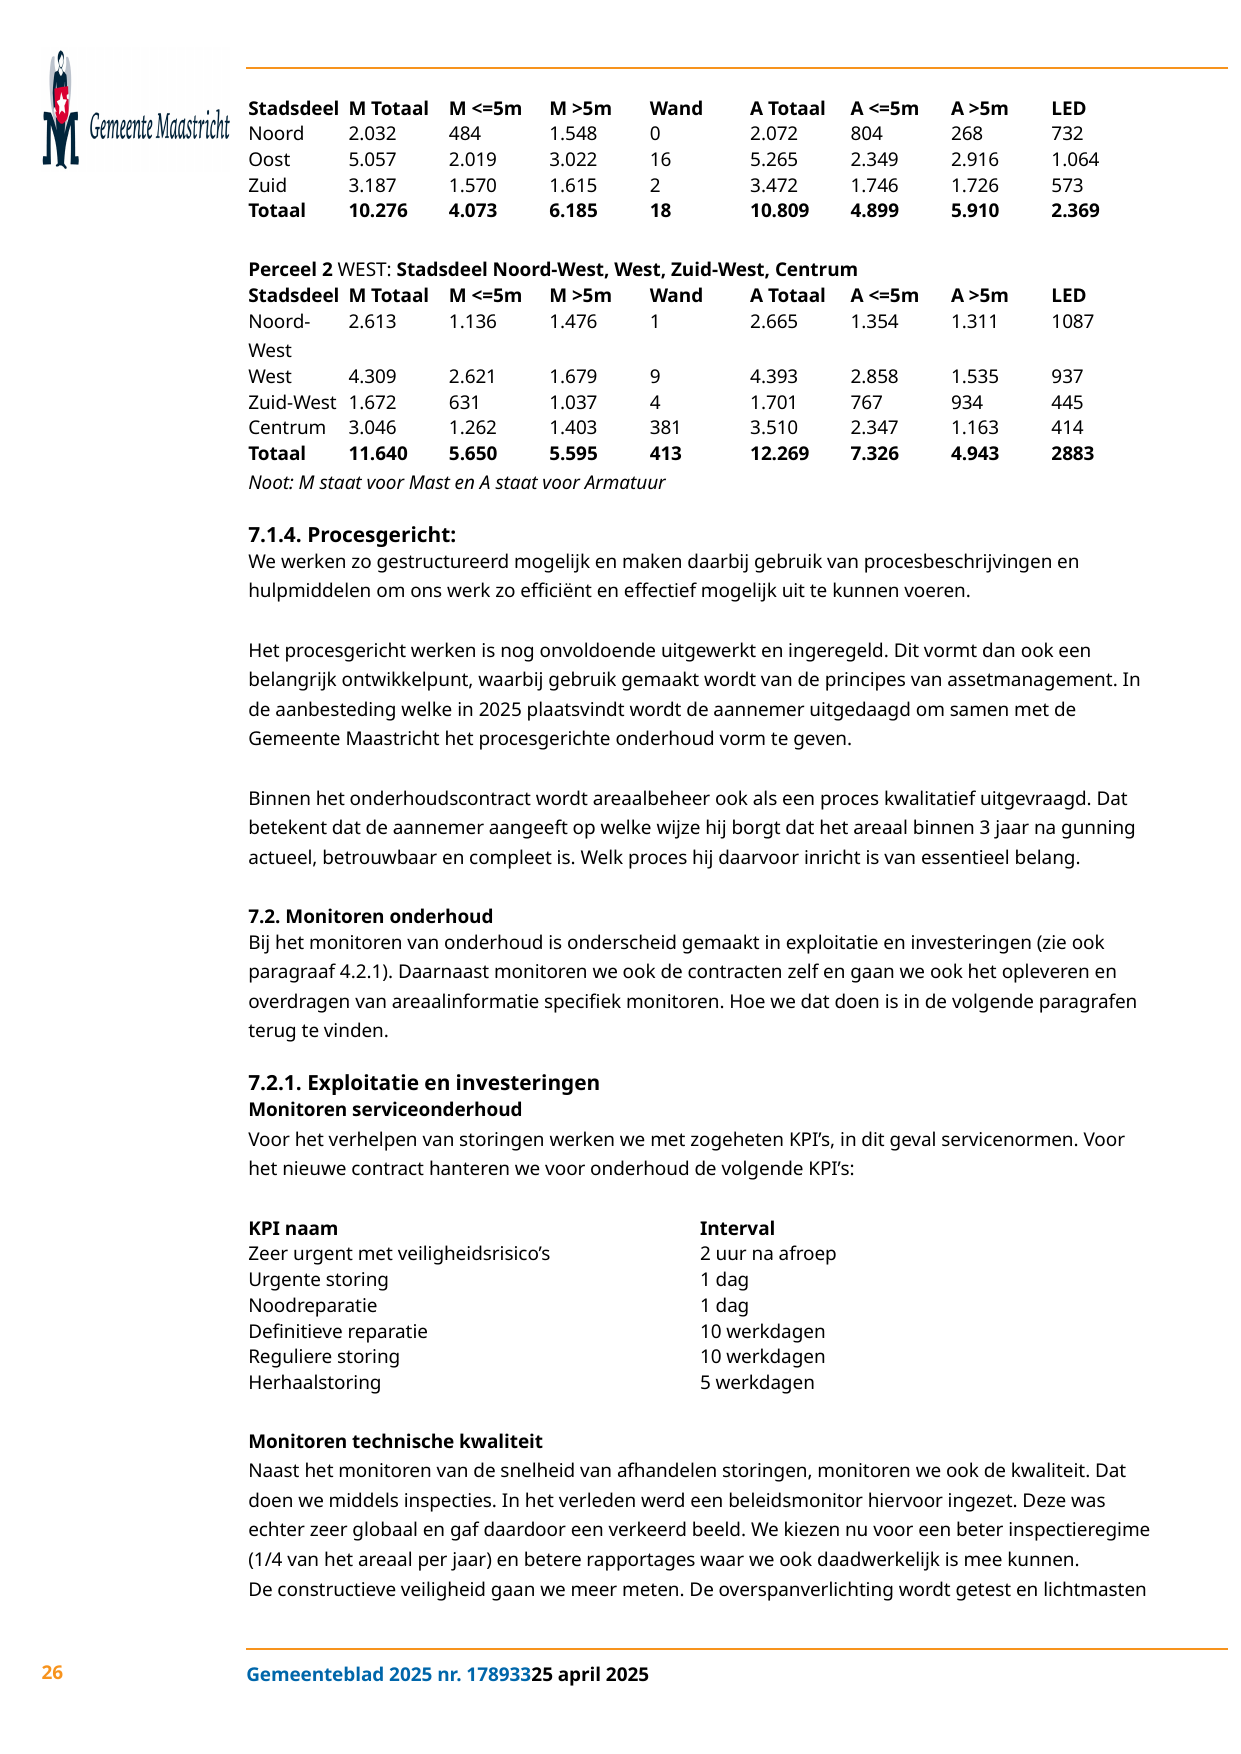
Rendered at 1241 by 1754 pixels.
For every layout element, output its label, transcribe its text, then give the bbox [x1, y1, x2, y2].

table_cell Zuid [248, 172, 348, 198]
table_cell Noord [248, 121, 348, 146]
table_cell 2.858 [850, 363, 951, 389]
table_cell 1.535 [951, 363, 1051, 389]
table_cell 1.037 [549, 389, 649, 414]
table_cell 1.746 [850, 172, 951, 198]
table_cell 16 [650, 146, 750, 172]
table_cell 3.046 [348, 415, 449, 440]
table_cell 5.265 [750, 146, 850, 172]
table_cell Wand [650, 282, 750, 308]
table_cell 1.262 [449, 415, 549, 440]
table_cell 3.510 [750, 415, 850, 440]
table_cell LED [1051, 95, 1152, 121]
table_cell Herhaalstoring [248, 1369, 700, 1395]
table_cell West [248, 363, 348, 389]
table_cell 2 [650, 172, 750, 198]
table_cell 10 werkdagen [700, 1318, 1152, 1343]
table_cell 1.311 [951, 308, 1051, 363]
text 7.2. Monitoren onderhoud [248, 903, 1152, 929]
table_cell 2.072 [750, 121, 850, 146]
table_cell Oost [248, 146, 348, 172]
table_cell A <=5m [850, 95, 951, 121]
table_header Perceel 2 WEST: Stadsdeel Noord-West, West, Zuid-West, Centrum [248, 256, 1152, 282]
table_cell Totaal [248, 440, 348, 466]
table_cell Stadsdeel [248, 95, 348, 121]
table_cell 1.615 [549, 172, 649, 198]
table_cell 2.621 [449, 363, 549, 389]
text Binnen het onderhoudscontract wordt areaalbeheer ook als een proces kwalitatief uitgevraagd. Dat betekent dat de aannemer aangeeft op welke wijze hij borgt dat het areaal binnen 3 jaar na gunning actueel, betrouwbaar en compleet is. Welk proces hij daarvoor inricht is van essentieel belang. [248, 785, 1152, 870]
text Naast het monitoren van de snelheid van afhandelen storingen, monitoren we ook de kwaliteit. Dat doen we middels inspecties. In het verleden werd een beleidsmonitor hiervoor ingezet. Deze was echter zeer globaal en gaf daardoor een verkeerd beeld. We kiezen nu voor een beter inspectieregime (1/4 van het areaal per jaar) en betere rapportages waar we ook daadwerkelijk is mee kunnen. [248, 1457, 1152, 1572]
table_cell 18 [650, 198, 750, 223]
table_cell M >5m [549, 282, 649, 308]
table_cell 2.369 [1051, 198, 1152, 223]
table_cell 4.393 [750, 363, 850, 389]
table_cell 1.701 [750, 389, 850, 414]
table_cell Totaal [248, 198, 348, 223]
text Het procesgericht werken is nog onvoldoende uitgewerkt en ingeregeld. Dit vormt dan ook een belangrijk ontwikkelpunt, waarbij gebruik gemaakt wordt van de principes van assetmanagement. In de aanbesteding welke in 2025 plaatsvindt wordt de aannemer uitgedaagd om samen met de Gemeente Maastricht het procesgerichte onderhoud vorm te geven. [248, 637, 1152, 751]
table_cell 2.032 [348, 121, 449, 146]
table_cell Stadsdeel [248, 282, 348, 308]
table_cell 1.136 [449, 308, 549, 363]
text Monitoren serviceonderhoud [248, 1096, 1152, 1122]
text Bij het monitoren van onderhoud is onderscheid gemaakt in exploitatie en investeringen (zie ook paragraaf 4.2.1). Daarnaast monitoren we ook de contracten zelf en gaan we ook het opleveren en overdragen van areaalinformatie specifiek monitoren. Hoe we dat doen is in de volgende paragrafen terug te vinden. [248, 929, 1152, 1043]
table_cell 573 [1051, 172, 1152, 198]
table_cell 4 [650, 389, 750, 414]
table_cell 5.910 [951, 198, 1051, 223]
table_cell Zeer urgent met veiligheidsrisico’s [248, 1241, 700, 1266]
table_cell 10.276 [348, 198, 449, 223]
table_cell 12.269 [750, 440, 850, 466]
table_cell Centrum [248, 415, 348, 440]
table_cell 2.349 [850, 146, 951, 172]
table_cell 934 [951, 389, 1051, 414]
table_cell 1.403 [549, 415, 649, 440]
table_header Interval [700, 1215, 1152, 1241]
table_cell M <=5m [449, 95, 549, 121]
text Noot: M staat voor Mast en A staat voor Armatuur [248, 469, 1152, 495]
text Voor het verhelpen van storingen werken we met zogeheten KPI’s, in dit geval servicenormen. Voor het nieuwe contract hanteren we voor onderhoud de volgende KPI’s: [248, 1126, 1152, 1181]
table_cell 414 [1051, 415, 1152, 440]
table_cell A <=5m [850, 282, 951, 308]
table_cell 413 [650, 440, 750, 466]
table_cell 11.640 [348, 440, 449, 466]
table_cell 1087 [1051, 308, 1152, 363]
table_cell 6.185 [549, 198, 649, 223]
table_cell 1.354 [850, 308, 951, 363]
table_cell 1.163 [951, 415, 1051, 440]
table_cell 10.809 [750, 198, 850, 223]
table_cell A Totaal [750, 282, 850, 308]
table_cell 937 [1051, 363, 1152, 389]
table_cell 268 [951, 121, 1051, 146]
table_cell M <=5m [449, 282, 549, 308]
table_cell 5.595 [549, 440, 649, 466]
table_cell 5 werkdagen [700, 1369, 1152, 1395]
table_cell M Totaal [348, 282, 449, 308]
table_cell 2.613 [348, 308, 449, 363]
table_cell 2 uur na afroep [700, 1241, 1152, 1266]
table_cell A Totaal [750, 95, 850, 121]
table_cell A >5m [951, 282, 1051, 308]
table_cell 631 [449, 389, 549, 414]
table_cell 3.472 [750, 172, 850, 198]
table_cell 1.679 [549, 363, 649, 389]
table_cell 2.347 [850, 415, 951, 440]
table_cell 4.943 [951, 440, 1051, 466]
table_cell 2.019 [449, 146, 549, 172]
table_cell A >5m [951, 95, 1051, 121]
table_cell Urgente storing [248, 1266, 700, 1292]
table_cell 1.548 [549, 121, 649, 146]
text Monitoren technische kwaliteit [248, 1428, 1152, 1453]
table_cell M >5m [549, 95, 649, 121]
table_cell 1.570 [449, 172, 549, 198]
table_cell 767 [850, 389, 951, 414]
table_cell 4.309 [348, 363, 449, 389]
table_cell 804 [850, 121, 951, 146]
text 7.2.1. Exploitatie en investeringen [248, 1068, 1152, 1096]
table_cell 445 [1051, 389, 1152, 414]
table_cell 5.057 [348, 146, 449, 172]
table_cell M Totaal [348, 95, 449, 121]
table_cell 732 [1051, 121, 1152, 146]
text We werken zo gestructureerd mogelijk en maken daarbij gebruik van procesbeschrijvingen en hulpmiddelen om ons werk zo efficiënt en effectief mogelijk uit te kunnen voeren. [248, 548, 1152, 603]
table_cell Definitieve reparatie [248, 1318, 700, 1343]
table_cell 1 dag [700, 1266, 1152, 1292]
table_cell 484 [449, 121, 549, 146]
table_cell 5.650 [449, 440, 549, 466]
table_cell 1 [650, 308, 750, 363]
picture [41, 47, 231, 172]
table_cell LED [1051, 282, 1152, 308]
table_cell Zuid-West [248, 389, 348, 414]
table_cell 1.726 [951, 172, 1051, 198]
table_cell 2883 [1051, 440, 1152, 466]
table_header KPI naam [248, 1215, 700, 1241]
table_cell Reguliere storing [248, 1344, 700, 1369]
table_cell 2.665 [750, 308, 850, 363]
table_cell 4.073 [449, 198, 549, 223]
text 7.1.4. Procesgericht: [248, 520, 1152, 548]
table_cell 3.187 [348, 172, 449, 198]
table_cell 10 werkdagen [700, 1344, 1152, 1369]
table_cell 4.899 [850, 198, 951, 223]
table_cell 7.326 [850, 440, 951, 466]
table_cell Noodreparatie [248, 1292, 700, 1318]
table_cell 1 dag [700, 1292, 1152, 1318]
table_cell 1.064 [1051, 146, 1152, 172]
text De constructieve veiligheid gaan we meer meten. De overspanverlichting wordt getest en lichtmasten [248, 1576, 1152, 1601]
table_cell Noord-West [248, 308, 348, 363]
table_cell 0 [650, 121, 750, 146]
table_cell 9 [650, 363, 750, 389]
table_cell 3.022 [549, 146, 649, 172]
table_cell Wand [650, 95, 750, 121]
table_cell 381 [650, 415, 750, 440]
table_cell 1.476 [549, 308, 649, 363]
table_cell 1.672 [348, 389, 449, 414]
table_cell 2.916 [951, 146, 1051, 172]
